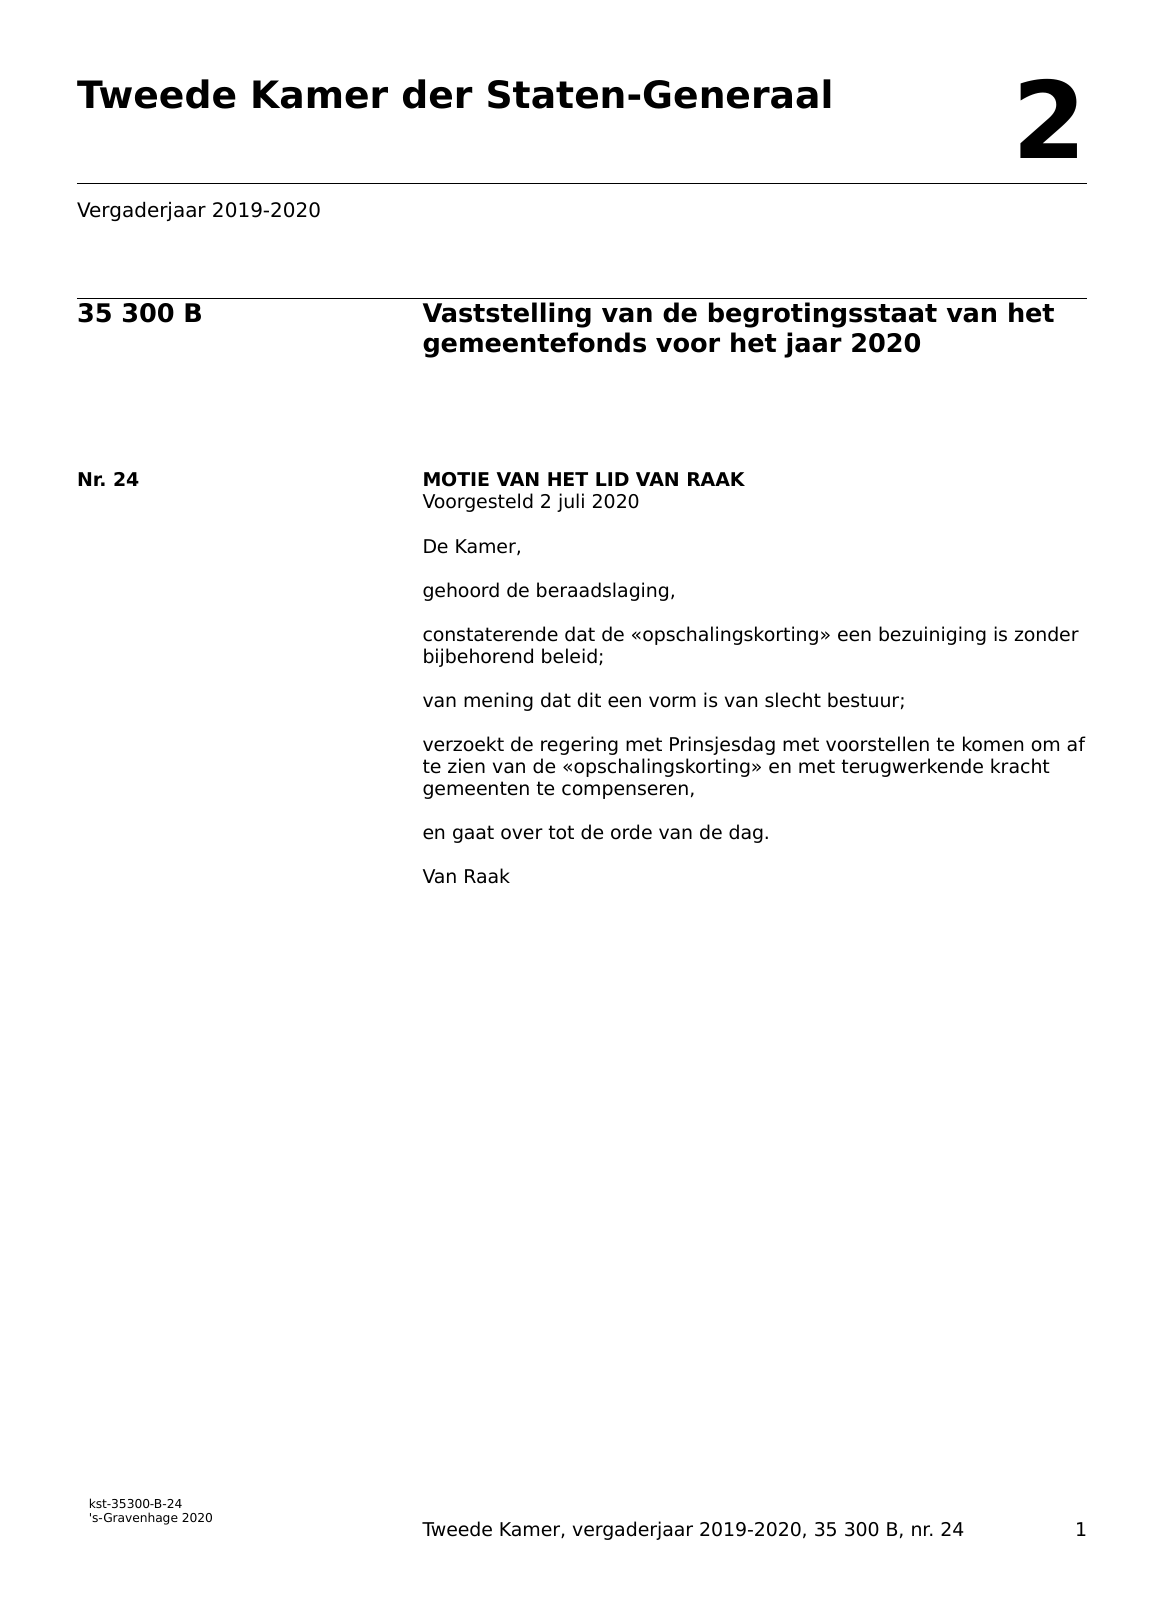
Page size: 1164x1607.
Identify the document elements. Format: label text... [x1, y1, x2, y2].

text kst-35300-B-24 [88, 1497, 323, 1511]
text constaterende dat de «opschalingskorting» een bezuiniging is zonder bijbehorend beleid; [422, 624, 1087, 668]
text Van Raak [422, 866, 1087, 888]
text van mening dat dit een vorm is van slecht bestuur; [422, 690, 1087, 712]
text en gaat over tot de orde van de dag. [422, 822, 1087, 844]
table_header Tweede Kamer der Staten-Generaal [77, 59, 886, 183]
text gehoord de beraadslaging, [422, 580, 1087, 602]
table_cell Vergaderjaar 2019-2020 [77, 184, 1087, 298]
text 's-Gravenhage 2020 [88, 1511, 323, 1525]
text verzoekt de regering met Prinsjesdag met voorstellen te komen om af te zien van de «opschalingskorting» en met terugwerkende kracht gemeenten te compenseren, [422, 734, 1087, 800]
text Voorgesteld 2 juli 2020 [422, 491, 1087, 513]
subtitle 35 300 B Vaststelling van de begrotingsstaat van het gemeentefonds voor het jaar 2020 [77, 299, 1087, 358]
subtitle Nr. 24 MOTIE VAN HET LID VAN RAAK [77, 469, 1087, 491]
table_header 2 [886, 59, 1087, 183]
text De Kamer, [422, 536, 1087, 557]
